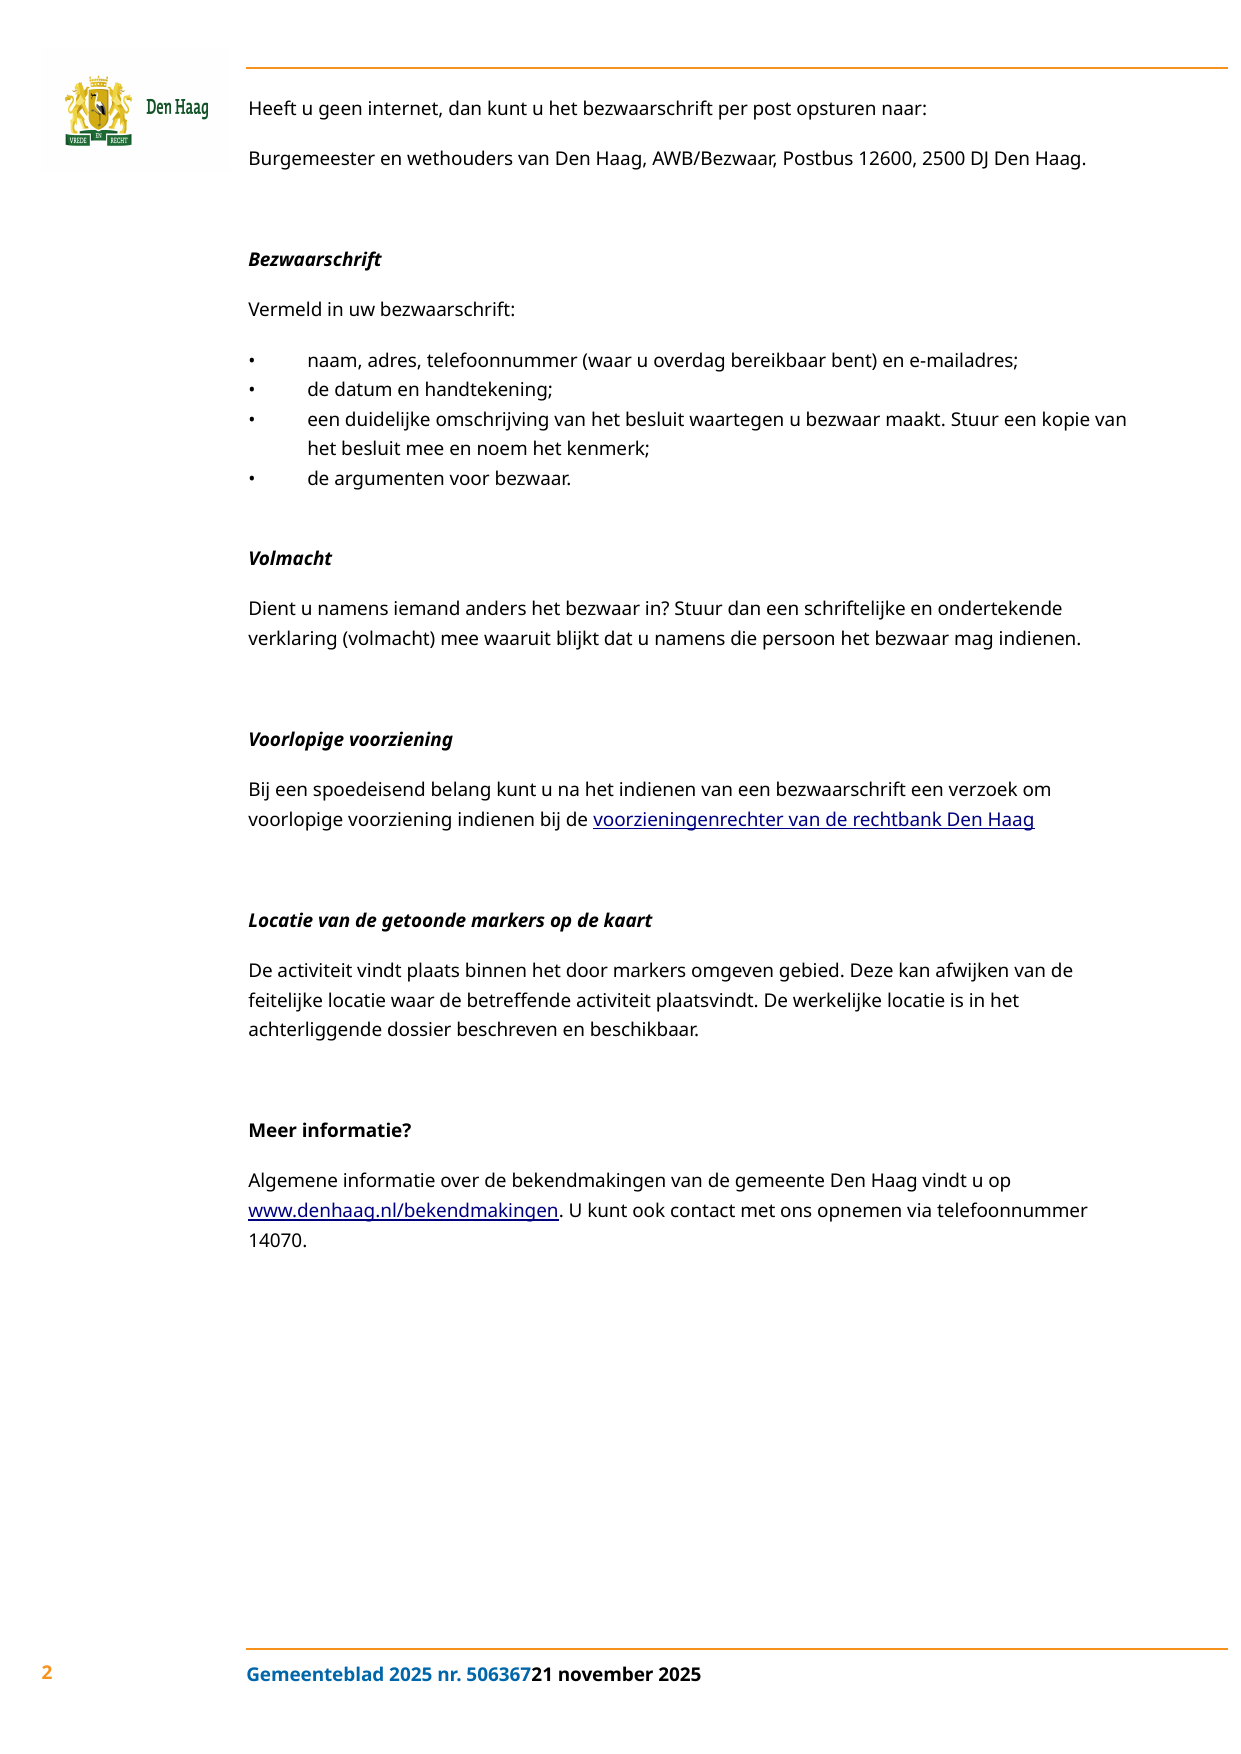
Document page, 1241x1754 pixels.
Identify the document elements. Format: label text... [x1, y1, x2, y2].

text Locatie van de getoonde markers op de kaart [248, 907, 1152, 933]
text Algemene informatie over de bekendmakingen van de gemeente Den Haag vindt u op www.denhaag.nl/bekendmakingen. U kunt ook contact met ons opnemen via telefoonnummer 14070. [248, 1168, 1152, 1253]
text Bezwaarschrift [248, 246, 1152, 272]
text Volmacht [248, 545, 1152, 571]
list naam, adres, telefoonnummer (waar u overdag bereikbaar bent) en e-mailadres; [248, 347, 1152, 373]
text Voorlopige voorziening [248, 726, 1152, 752]
text De activiteit vindt plaats binnen het door markers omgeven gebied. Deze kan afwijken van de feitelijke locatie waar de betreffende activiteit plaatsvindt. De werkelijke locatie is in het achterliggende dossier beschreven en beschikbaar. [248, 957, 1152, 1042]
text Heeft u geen internet, dan kunt u het bezwaarschrift per post opsturen naar: [248, 95, 1152, 121]
text Dient u namens iemand anders het bezwaar in? Stuur dan een schriftelijke en ondertekende verklaring (volmacht) mee waaruit blijkt dat u namens die persoon het bezwaar mag indienen. [248, 596, 1152, 651]
list een duidelijke omschrijving van het besluit waartegen u bezwaar maakt. Stuur een kopie van het besluit mee en noem het kenmerk; [248, 406, 1152, 461]
text Vermeld in uw bezwaarschrift: [248, 296, 1152, 322]
text Burgemeester en wethouders van Den Haag, AWB/Bezwaar, Postbus 12600, 2500 DJ Den Haag. [248, 145, 1152, 171]
list de datum en handtekening; [248, 376, 1152, 402]
list de argumenten voor bezwaar. [248, 465, 1152, 491]
text Bij een spoedeisend belang kunt u na het indienen van een bezwaarschrift een verzoek om voorlopige voorziening indienen bij de voorzieningenrechter van de rechtbank Den Haag [248, 776, 1152, 832]
picture [41, 47, 231, 172]
text Meer informatie? [248, 1117, 1152, 1143]
